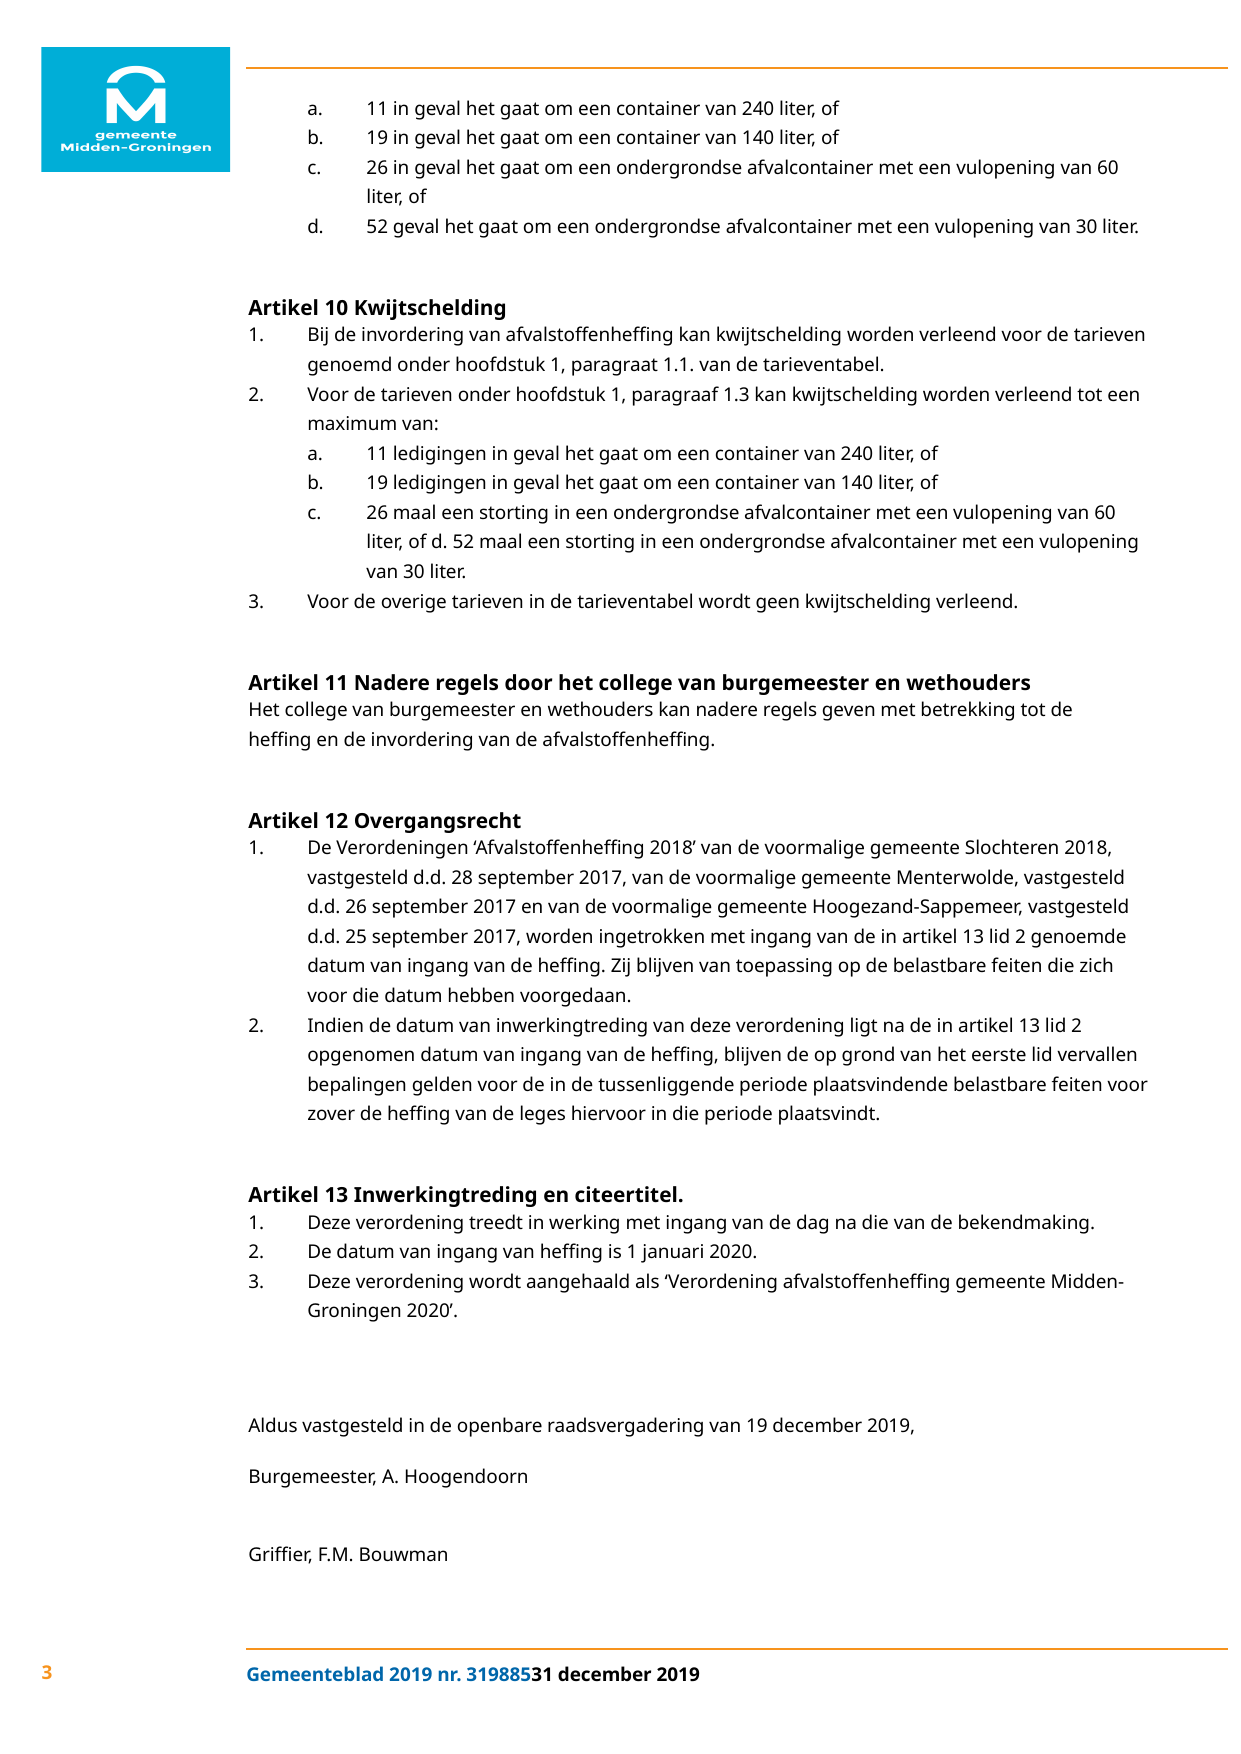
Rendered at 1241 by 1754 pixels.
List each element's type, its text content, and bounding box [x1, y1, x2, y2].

list 19 ledigingen in geval het gaat om een container van 140 liter, of [307, 469, 1152, 495]
text Het college van burgemeester en wethouders kan nadere regels geven met betrekking tot de [248, 696, 1152, 722]
list De Verordeningen ‘Afvalstoffenheffing 2018’ van de voormalige gemeente Slochteren 2018, vastgesteld d.d. 28 september 2017, van de voormalige gemeente Menterwolde, vastgesteld d.d. 26 september 2017 en van de voormalige gemeente Hoogezand-Sappemeer, vastgesteld d.d. 25 september 2017, worden ingetrokken met ingang van de in artikel 13 lid 2 genoemde datum van ingang van de heffing. Zij blijven van toepassing op de belastbare feiten die zich voor die datum hebben voorgedaan. [248, 834, 1152, 1008]
list Deze verordening wordt aangehaald als ‘Verordening afvalstoffenheffing gemeente Midden-Groningen 2020’. [248, 1268, 1152, 1323]
text heffing en de invordering van de afvalstoffenheffing. [248, 726, 1152, 752]
list 11 ledigingen in geval het gaat om een container van 240 liter, of [307, 440, 1152, 466]
picture [184, 146, 190, 153]
list 52 geval het gaat om een ondergrondse afvalcontainer met een vulopening van 30 liter. [307, 213, 1152, 239]
list Bij de invordering van afvalstoffenheffing kan kwijtschelding worden verleend voor de tarieven genoemd onder hoofdstuk 1, paragraat 1.1. van de tarieventabel. [248, 322, 1152, 377]
list 19 in geval het gaat om een container van 140 liter, of [307, 124, 1152, 150]
list Voor de overige tarieven in de tarieventabel wordt geen kwijtschelding verleend. [248, 588, 1152, 613]
text Aldus vastgesteld in de openbare raadsvergadering van 19 december 2019, [248, 1412, 1152, 1438]
text Burgemeester, A. Hoogendoorn [248, 1464, 1152, 1489]
text Artikel 13 Inwerkingtreding en citeertitel. [248, 1181, 1152, 1209]
list De datum van ingang van heffing is 1 januari 2020. [248, 1238, 1152, 1264]
text Artikel 12 Overgangsrecht [248, 806, 1152, 834]
text Griffier, F.M. Bouwman [248, 1541, 1152, 1567]
list 11 in geval het gaat om een container van 240 liter, of [307, 95, 1152, 121]
text Artikel 11 Nadere regels door het college van burgemeester en wethouders [248, 668, 1152, 696]
list Deze verordening treedt in werking met ingang van de dag na die van de bekendmaking. [248, 1209, 1152, 1235]
list Voor de tarieven onder hoofdstuk 1, paragraaf 1.3 kan kwijtschelding worden verleend tot een maximum van: [248, 381, 1152, 436]
text Artikel 10 Kwijtschelding [248, 293, 1152, 322]
list 26 maal een storting in een ondergrondse afvalcontainer met een vulopening van 60 liter, of d. 52 maal een storting in een ondergrondse afvalcontainer met een vulopening van 30 liter. [307, 499, 1152, 584]
list Indien de datum van inwerkingtreding van deze verordening ligt na de in artikel 13 lid 2 opgenomen datum van ingang van de heffing, blijven de op grond van het eerste lid vervallen bepalingen gelden voor de in de tussenliggende periode plaatsvindende belastbare feiten voor zover de heffing van de leges hiervoor in die periode plaatsvindt. [248, 1012, 1152, 1126]
picture [108, 66, 164, 82]
picture [107, 89, 165, 122]
list 26 in geval het gaat om een ondergrondse afvalcontainer met een vulopening van 60 liter, of [307, 154, 1152, 209]
